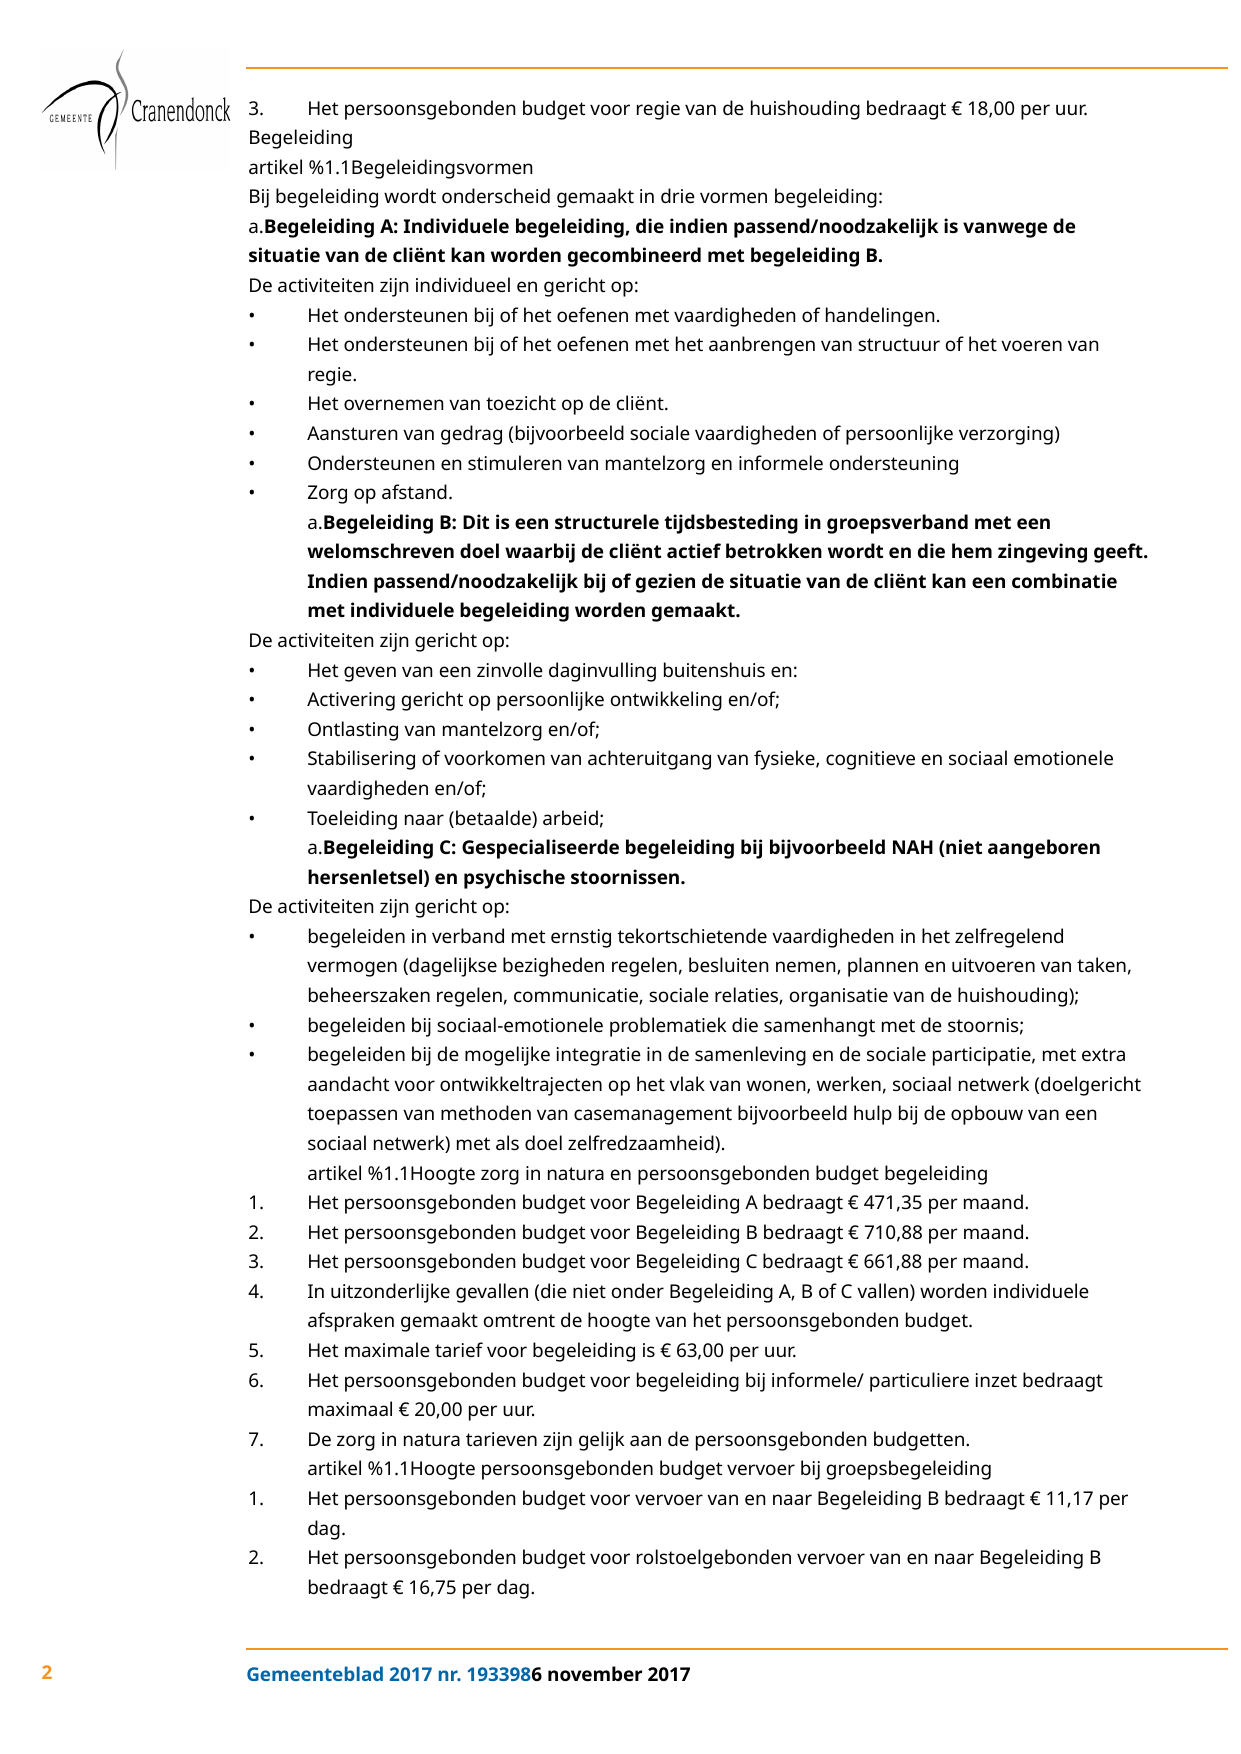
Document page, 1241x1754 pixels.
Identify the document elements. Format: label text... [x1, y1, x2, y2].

list Het maximale tarief voor begeleiding is € 63,00 per uur. [248, 1337, 1152, 1363]
text artikel %1.1Begeleidingsvormen [248, 154, 1152, 180]
list Het geven van een zinvolle daginvulling buitenshuis en: [248, 657, 1152, 683]
list a.Begeleiding B: Dit is een structurele tijdsbesteding in groepsverband met een welomschreven doel waarbij de cliënt actief betrokken wordt en die hem zingeving geeft. Indien passend/noodzakelijk bij of gezien de situatie van de cliënt kan een combinatie met individuele begeleiding worden gemaakt. [248, 509, 1152, 623]
list a.Begeleiding C: Gespecialiseerde begeleiding bij bijvoorbeeld NAH (niet aangeboren hersenletsel) en psychische stoornissen. [248, 834, 1152, 890]
list Het persoonsgebonden budget voor Begeleiding C bedraagt € 661,88 per maand. [248, 1248, 1152, 1274]
list Het ondersteunen bij of het oefenen met het aanbrengen van structuur of het voeren van regie. [248, 331, 1152, 387]
list Het persoonsgebonden budget voor vervoer van en naar Begeleiding B bedraagt € 11,17 per dag. [248, 1485, 1152, 1541]
text Bij begeleiding wordt onderscheid gemaakt in drie vormen begeleiding: [248, 183, 1152, 209]
list Ondersteunen en stimuleren van mantelzorg en informele ondersteuning [248, 450, 1152, 476]
picture [41, 47, 231, 172]
list Activering gericht op persoonlijke ontwikkeling en/of; [248, 686, 1152, 712]
list begeleiden bij de mogelijke integratie in de samenleving en de sociale participatie, met extra aandacht voor ontwikkeltrajecten op het vlak van wonen, werken, sociaal netwerk (doelgericht toepassen van methoden van casemanagement bijvoorbeeld hulp bij de opbouw van een sociaal netwerk) met als doel zelfredzaamheid). [248, 1041, 1152, 1156]
list Aansturen van gedrag (bijvoorbeeld sociale vaardigheden of persoonlijke verzorging) [248, 420, 1152, 446]
list begeleiden in verband met ernstig tekortschietende vaardigheden in het zelfregelend vermogen (dagelijkse bezigheden regelen, besluiten nemen, plannen en uitvoeren van taken, beheerszaken regelen, communicatie, sociale relaties, organisatie van de huishouding); [248, 923, 1152, 1008]
list Het persoonsgebonden budget voor Begeleiding B bedraagt € 710,88 per maand. [248, 1219, 1152, 1245]
text a.Begeleiding A: Individuele begeleiding, die indien passend/noodzakelijk is vanwege de situatie van de cliënt kan worden gecombineerd met begeleiding B. [248, 213, 1152, 268]
list In uitzonderlijke gevallen (die niet onder Begeleiding A, B of C vallen) worden individuele afspraken gemaakt omtrent de hoogte van het persoonsgebonden budget. [248, 1278, 1152, 1333]
list Het persoonsgebonden budget voor Begeleiding A bedraagt € 471,35 per maand. [248, 1189, 1152, 1215]
list Ontlasting van mantelzorg en/of; [248, 716, 1152, 742]
list Het persoonsgebonden budget voor begeleiding bij informele/ particuliere inzet bedraagt maximaal € 20,00 per uur. [248, 1367, 1152, 1422]
list Toeleiding naar (betaalde) arbeid; [248, 805, 1152, 831]
list Het persoonsgebonden budget voor rolstoelgebonden vervoer van en naar Begeleiding B bedraagt € 16,75 per dag. [248, 1544, 1152, 1600]
list begeleiden bij sociaal-emotionele problematiek die samenhangt met de stoornis; [248, 1012, 1152, 1038]
list Het persoonsgebonden budget voor regie van de huishouding bedraagt € 18,00 per uur. [248, 95, 1152, 121]
list artikel %1.1Hoogte zorg in natura en persoonsgebonden budget begeleiding [248, 1160, 1152, 1186]
text De activiteiten zijn individueel en gericht op: [248, 272, 1152, 298]
list Het ondersteunen bij of het oefenen met vaardigheden of handelingen. [248, 302, 1152, 328]
list Stabilisering of voorkomen van achteruitgang van fysieke, cognitieve en sociaal emotionele vaardigheden en/of; [248, 746, 1152, 801]
text De activiteiten zijn gericht op: [248, 627, 1152, 653]
list Het overnemen van toezicht op de cliënt. [248, 391, 1152, 416]
text De activiteiten zijn gericht op: [248, 893, 1152, 919]
list artikel %1.1Hoogte persoonsgebonden budget vervoer bij groepsbegeleiding [248, 1456, 1152, 1481]
list De zorg in natura tarieven zijn gelijk aan de persoonsgebonden budgetten. [248, 1426, 1152, 1452]
list Zorg op afstand. [248, 479, 1152, 505]
text Begeleiding [248, 124, 1152, 150]
